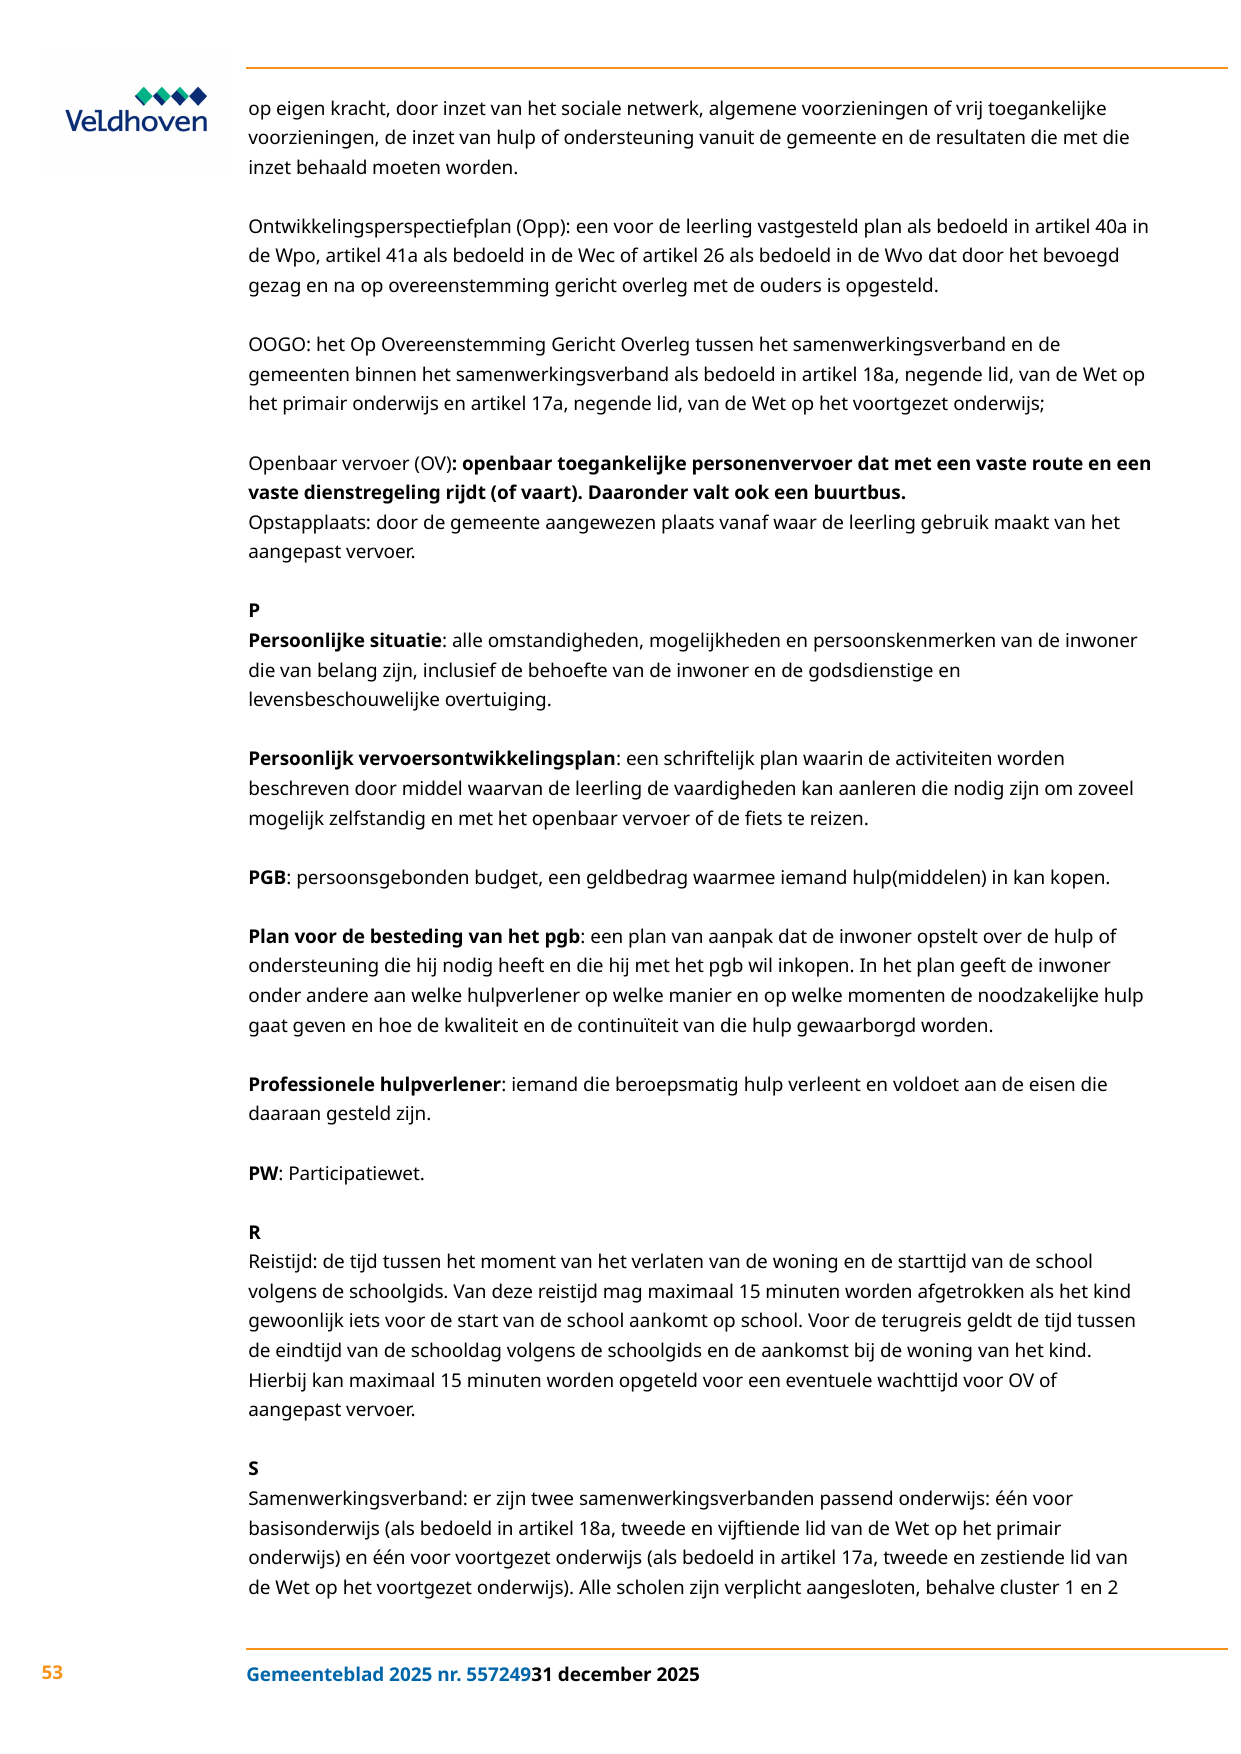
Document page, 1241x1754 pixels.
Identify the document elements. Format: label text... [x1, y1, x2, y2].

text S [248, 1456, 1152, 1481]
picture [41, 47, 231, 172]
text Openbaar vervoer (OV): openbaar toegankelijke personenvervoer dat met een vaste route en een vaste dienstregeling rijdt (of vaart). Daaronder valt ook een buurtbus. [248, 450, 1152, 505]
text Persoonlijke situatie: alle omstandigheden, mogelijkheden en persoonskenmerken van de inwoner die van belang zijn, inclusief de behoefte van de inwoner en de godsdienstige en levensbeschouwelijke overtuiging. [248, 627, 1152, 712]
text PGB: persoonsgebonden budget, een geldbedrag waarmee iemand hulp(middelen) in kan kopen. [248, 864, 1152, 890]
text P [248, 598, 1152, 623]
text Persoonlijk vervoersontwikkelingsplan: een schriftelijk plan waarin de activiteiten worden beschreven door middel waarvan de leerling de vaardigheden kan aanleren die nodig zijn om zoveel mogelijk zelfstandig en met het openbaar vervoer of de fiets te reizen. [248, 746, 1152, 831]
text op eigen kracht, door inzet van het sociale netwerk, algemene voorzieningen of vrij toegankelijke voorzieningen, de inzet van hulp of ondersteuning vanuit de gemeente en de resultaten die met die inzet behaald moeten worden. [248, 95, 1152, 180]
text Ontwikkelingsperspectiefplan (Opp): een voor de leerling vastgesteld plan als bedoeld in artikel 40a in de Wpo, artikel 41a als bedoeld in de Wec of artikel 26 als bedoeld in de Wvo dat door het bevoegd gezag en na op overeenstemming gericht overleg met de ouders is opgesteld. [248, 213, 1152, 298]
text R [248, 1219, 1152, 1245]
text PW: Participatiewet. [248, 1160, 1152, 1186]
text Opstapplaats: door de gemeente aangewezen plaats vanaf waar de leerling gebruik maakt van het aangepast vervoer. [248, 509, 1152, 564]
text Professionele hulpverlener: iemand die beroepsmatig hulp verleent en voldoet aan de eisen die daaraan gesteld zijn. [248, 1071, 1152, 1126]
text Plan voor de besteding van het pgb: een plan van aanpak dat de inwoner opstelt over de hulp of ondersteuning die hij nodig heeft en die hij met het pgb wil inkopen. In het plan geeft de inwoner onder andere aan welke hulpverlener op welke manier en op welke momenten de noodzakelijke hulp gaat geven en hoe de kwaliteit en de continuïteit van die hulp gewaarborgd worden. [248, 923, 1152, 1038]
text OOGO: het Op Overeenstemming Gericht Overleg tussen het samenwerkingsverband en de gemeenten binnen het samenwerkingsverband als bedoeld in artikel 18a, negende lid, van de Wet op het primair onderwijs en artikel 17a, negende lid, van de Wet op het voortgezet onderwijs; [248, 331, 1152, 416]
text Samenwerkingsverband: er zijn twee samenwerkingsverbanden passend onderwijs: één voor basisonderwijs (als bedoeld in artikel 18a, tweede en vijftiende lid van de Wet op het primair onderwijs) en één voor voortgezet onderwijs (als bedoeld in artikel 17a, tweede en zestiende lid van de Wet op het voortgezet onderwijs). Alle scholen zijn verplicht aangesloten, behalve cluster 1 en 2 [248, 1485, 1152, 1600]
text Reistijd: de tijd tussen het moment van het verlaten van de woning en de starttijd van de school volgens de schoolgids. Van deze reistijd mag maximaal 15 minuten worden afgetrokken als het kind gewoonlijk iets voor de start van de school aankomt op school. Voor de terugreis geldt de tijd tussen de eindtijd van de schooldag volgens de schoolgids en de aankomst bij de woning van het kind. Hierbij kan maximaal 15 minuten worden opgeteld voor een eventuele wachttijd voor OV of aangepast vervoer. [248, 1248, 1152, 1422]
